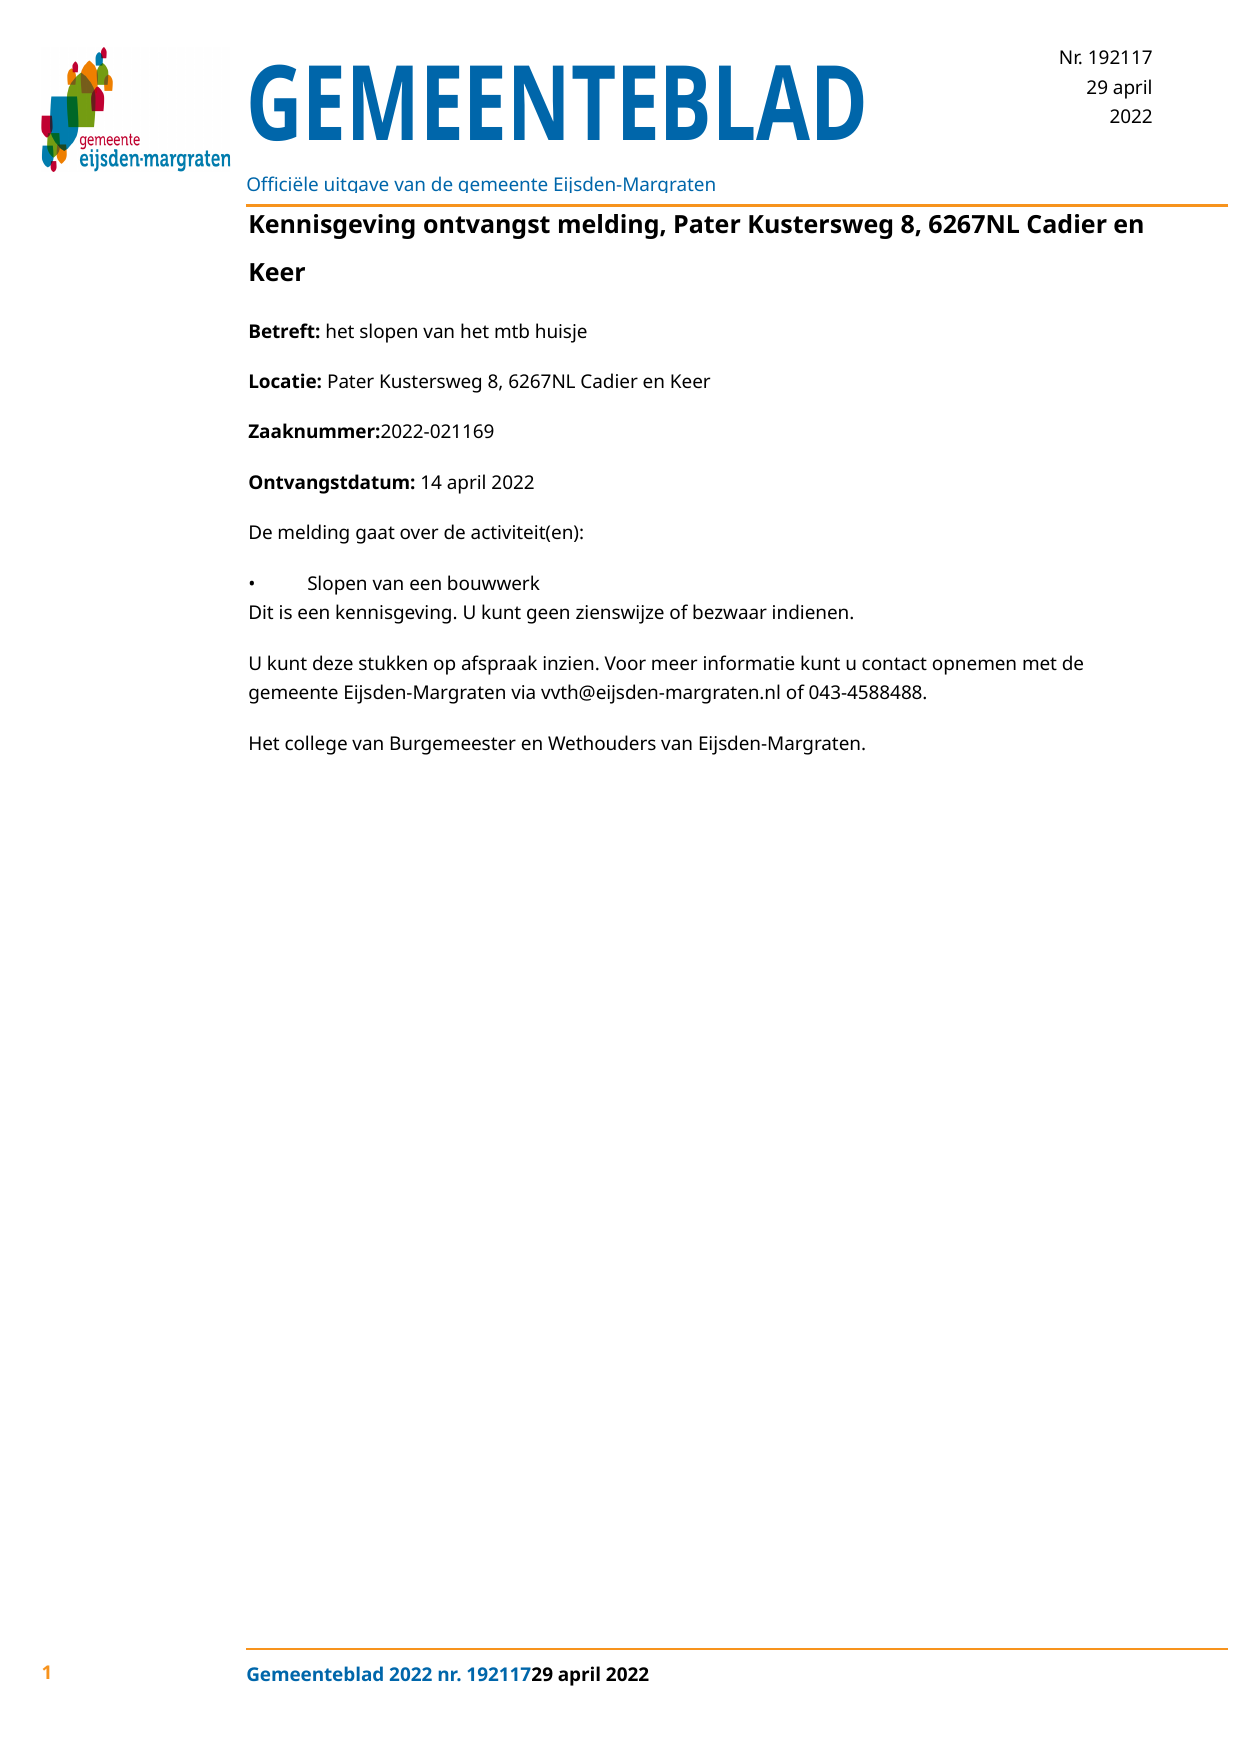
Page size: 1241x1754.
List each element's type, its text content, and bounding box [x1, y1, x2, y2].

list Slopen van een bouwwerk [248, 570, 1152, 596]
picture [41, 47, 231, 172]
text Kennisgeving ontvangst melding, Pater Kustersweg 8, 6267NL Cadier en Keer [248, 207, 1152, 288]
text U kunt deze stukken op afspraak inzien. Voor meer informatie kunt u contact opnemen met de gemeente Eijsden-Margraten via vvth@eijsden-margraten.nl of 043-4588488. [248, 650, 1152, 705]
text Betreft: het slopen van het mtb huisje [248, 318, 1152, 344]
text Zaaknummer:2022-021169 [248, 419, 1152, 444]
text Het college van Burgemeester en Wethouders van Eijsden-Margraten. [248, 730, 1152, 756]
text Locatie: Pater Kustersweg 8, 6267NL Cadier en Keer [248, 368, 1152, 394]
text Ontvangstdatum: 14 april 2022 [248, 469, 1152, 495]
text Dit is een kennisgeving. U kunt geen zienswijze of bezwaar indienen. [248, 599, 1152, 625]
text De melding gaat over de activiteit(en): [248, 519, 1152, 545]
